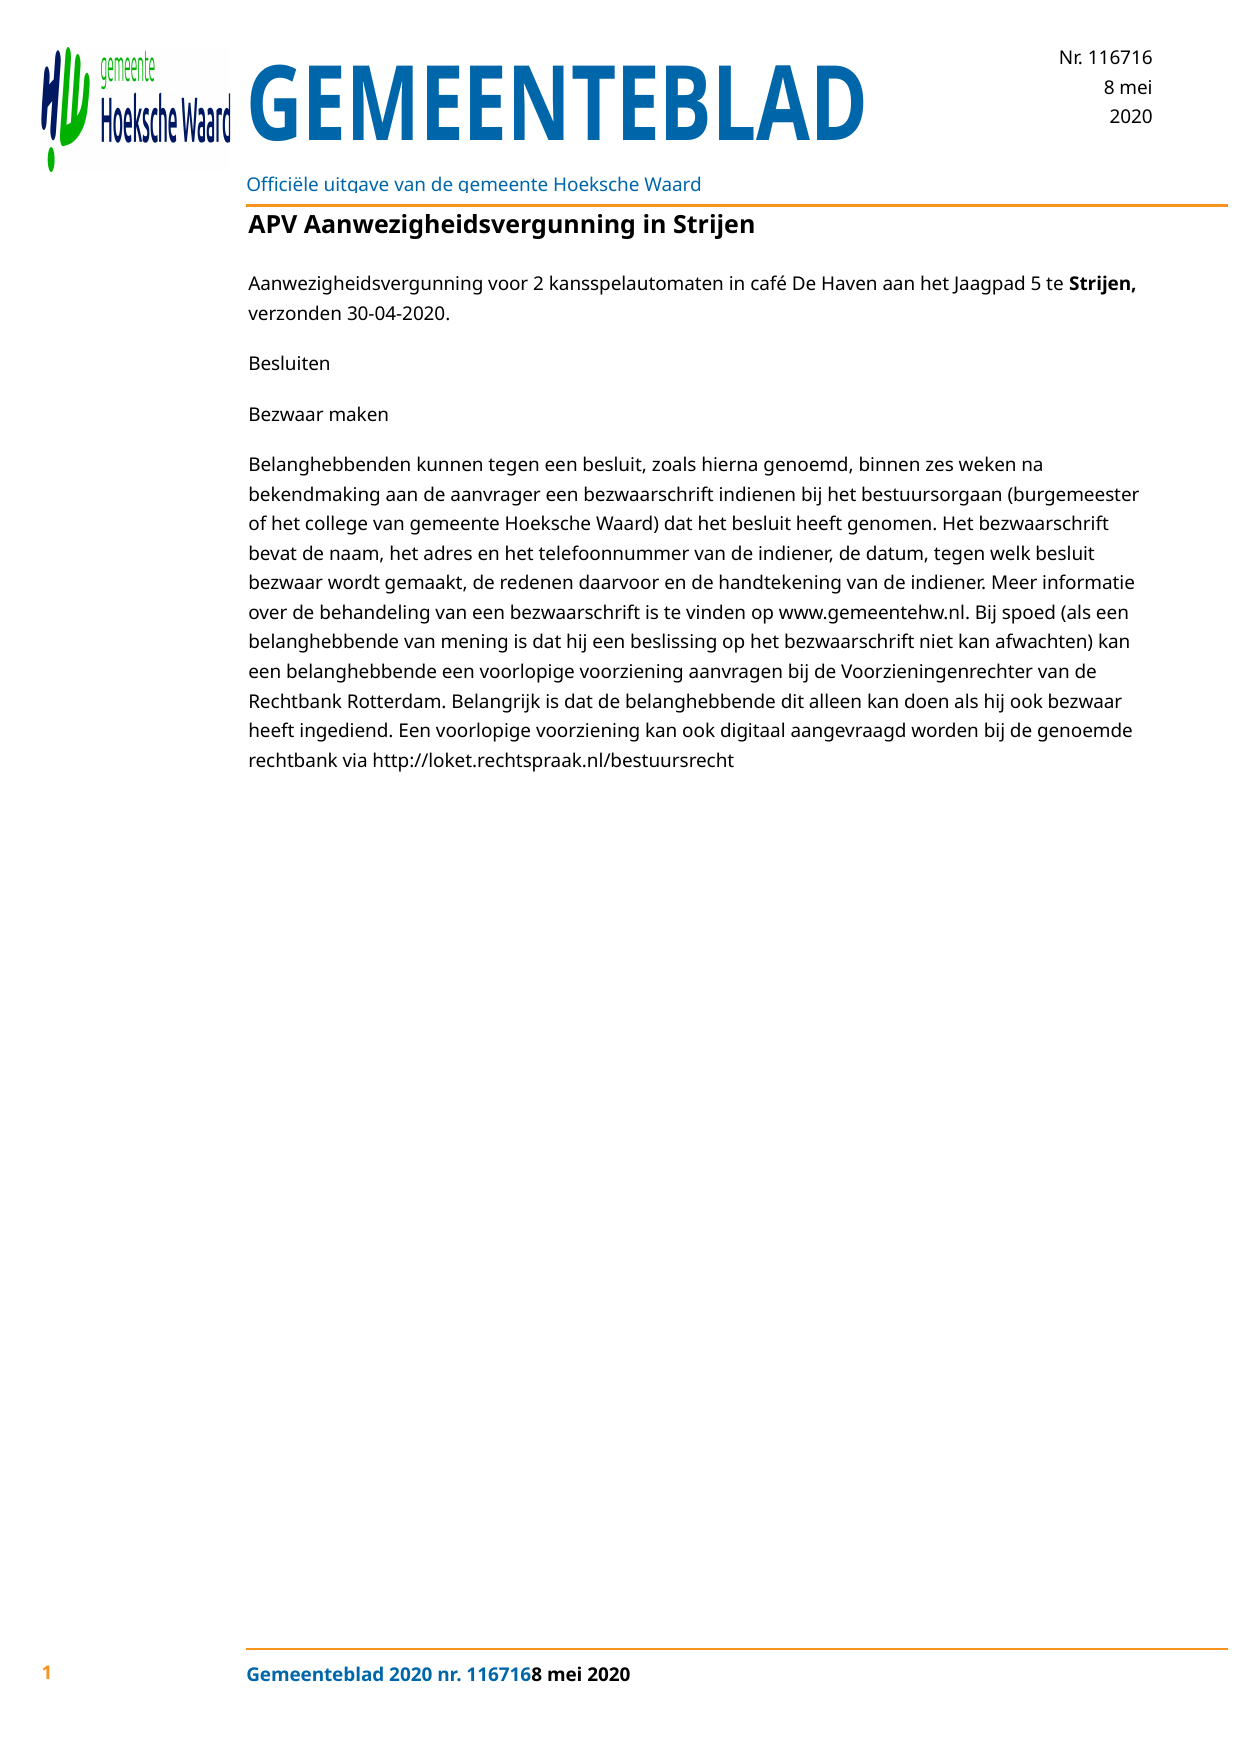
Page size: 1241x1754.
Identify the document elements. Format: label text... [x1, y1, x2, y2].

text Belanghebbenden kunnen tegen een besluit, zoals hierna genoemd, binnen zes weken na bekendmaking aan de aanvrager een bezwaarschrift indienen bij het bestuursorgaan (burgemeester of het college van gemeente Hoeksche Waard) dat het besluit heeft genomen. Het bezwaarschrift bevat de naam, het adres en het telefoonnummer van de indiener, de datum, tegen welk besluit bezwaar wordt gemaakt, de redenen daarvoor en de handtekening van de indiener. Meer informatie over de behandeling van een bezwaarschrift is te vinden op www.gemeentehw.nl. Bij spoed (als een belanghebbende van mening is dat hij een beslissing op het bezwaarschrift niet kan afwachten) kan een belanghebbende een voorlopige voorziening aanvragen bij de Voorzieningenrechter van de Rechtbank Rotterdam. Belangrijk is dat de belanghebbende dit alleen kan doen als hij ook bezwaar heeft ingediend. Een voorlopige voorziening kan ook digitaal aangevraagd worden bij de genoemde rechtbank via http://loket.rechtspraak.nl/bestuursrecht [248, 451, 1152, 773]
text Besluiten [248, 350, 1152, 376]
text Bezwaar maken [248, 401, 1152, 426]
picture [41, 47, 231, 172]
text APV Aanwezigheidsvergunning in Strijen [248, 207, 1152, 241]
text Aanwezigheidsvergunning voor 2 kansspelautomaten in café De Haven aan het Jaagpad 5 te Strijen, verzonden 30-04-2020. [248, 270, 1152, 326]
